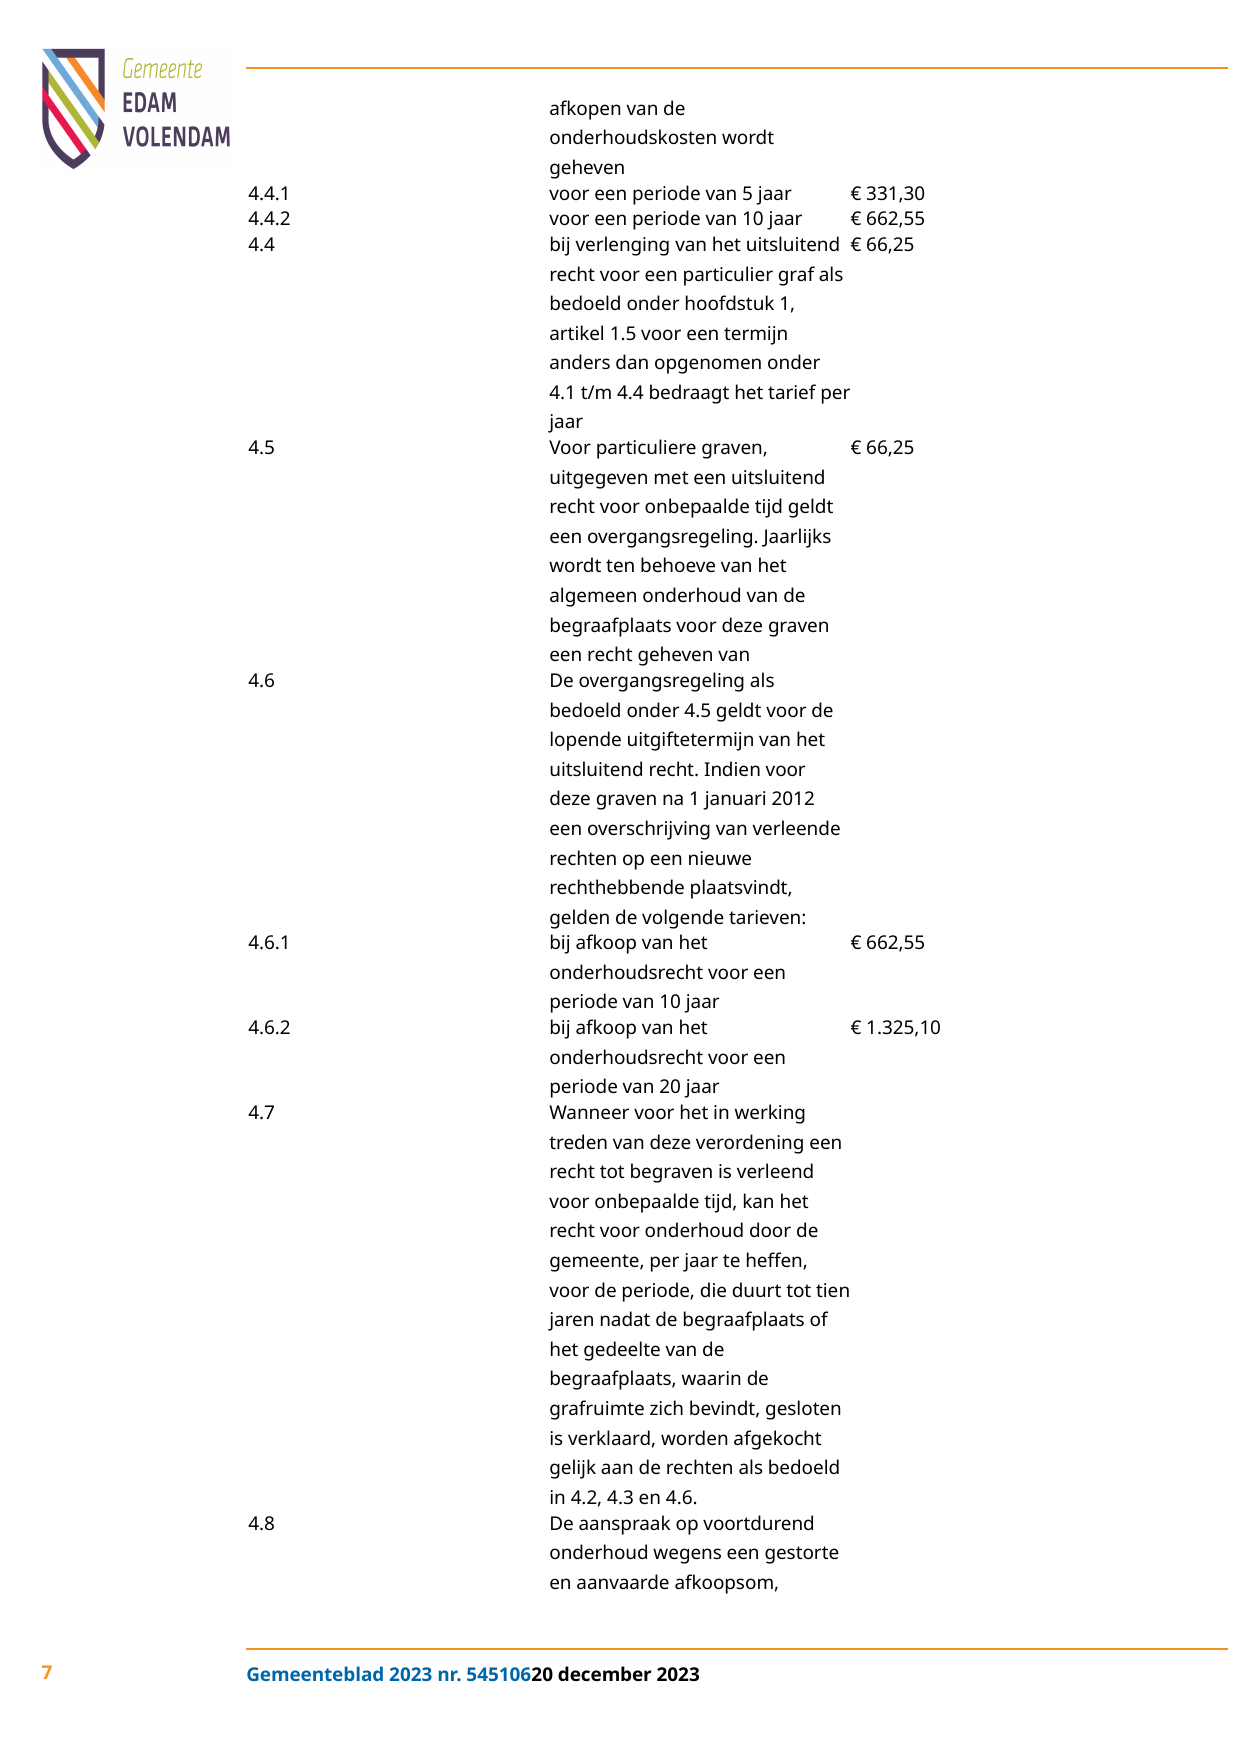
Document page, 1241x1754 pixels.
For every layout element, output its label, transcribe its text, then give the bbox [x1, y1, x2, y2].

table_cell 4.4 [248, 231, 549, 434]
table_cell 4.7 [248, 1099, 549, 1510]
table_cell De aanspraak op voortdurend onderhoud wegens een gestorte en aanvaarde afkoopsom, [549, 1510, 850, 1594]
table_cell bij verlenging van het uitsluitend recht voor een particulier graf als bedoeld onder hoofdstuk 1, artikel 1.5 voor een termijn anders dan opgenomen onder 4.1 t/m 4.4 bedraagt het tarief per jaar [549, 231, 850, 434]
table_cell 4.6 [248, 667, 549, 929]
table_cell 4.6.2 [248, 1015, 549, 1099]
table_cell Voor particuliere graven, uitgegeven met een uitsluitend recht voor onbepaalde tijd geldt een overgangsregeling. Jaarlijks wordt ten behoeve van het algemeen onderhoud van de begraafplaats voor deze graven een recht geheven van [549, 434, 850, 667]
table_cell [248, 95, 549, 180]
table_cell [850, 667, 1152, 929]
table_cell € 662,55 [850, 930, 1152, 1014]
table_cell 4.4.2 [248, 205, 549, 231]
table_cell € 1.325,10 [850, 1015, 1152, 1099]
table_cell 4.6.1 [248, 930, 549, 1014]
table_cell bij afkoop van het onderhoudsrecht voor een periode van 10 jaar [549, 930, 850, 1014]
table_cell € 66,25 [850, 231, 1152, 434]
table_cell afkopen van de onderhoudskosten wordt geheven [549, 95, 850, 180]
table_cell [850, 95, 1152, 180]
table_cell [850, 1099, 1152, 1510]
table_cell De overgangsregeling als bedoeld onder 4.5 geldt voor de lopende uitgiftetermijn van het uitsluitend recht. Indien voor deze graven na 1 januari 2012 een overschrijving van verleende rechten op een nieuwe rechthebbende plaatsvindt, gelden de volgende tarieven: [549, 667, 850, 929]
table_cell bij afkoop van het onderhoudsrecht voor een periode van 20 jaar [549, 1015, 850, 1099]
table_cell € 331,30 [850, 180, 1152, 205]
table_cell € 662,55 [850, 205, 1152, 231]
table_cell [850, 1510, 1152, 1594]
table_cell 4.4.1 [248, 180, 549, 205]
table_cell voor een periode van 5 jaar [549, 180, 850, 205]
table_cell 4.5 [248, 434, 549, 667]
picture [41, 47, 231, 172]
table_cell 4.8 [248, 1510, 549, 1594]
table_cell Wanneer voor het in werking treden van deze verordening een recht tot begraven is verleend voor onbepaalde tijd, kan het recht voor onderhoud door de gemeente, per jaar te heffen, voor de periode, die duurt tot tien jaren nadat de begraafplaats of het gedeelte van de begraafplaats, waarin de grafruimte zich bevindt, gesloten is verklaard, worden afgekocht gelijk aan de rechten als bedoeld in 4.2, 4.3 en 4.6. [549, 1099, 850, 1510]
table_cell € 66,25 [850, 434, 1152, 667]
table_cell voor een periode van 10 jaar [549, 205, 850, 231]
